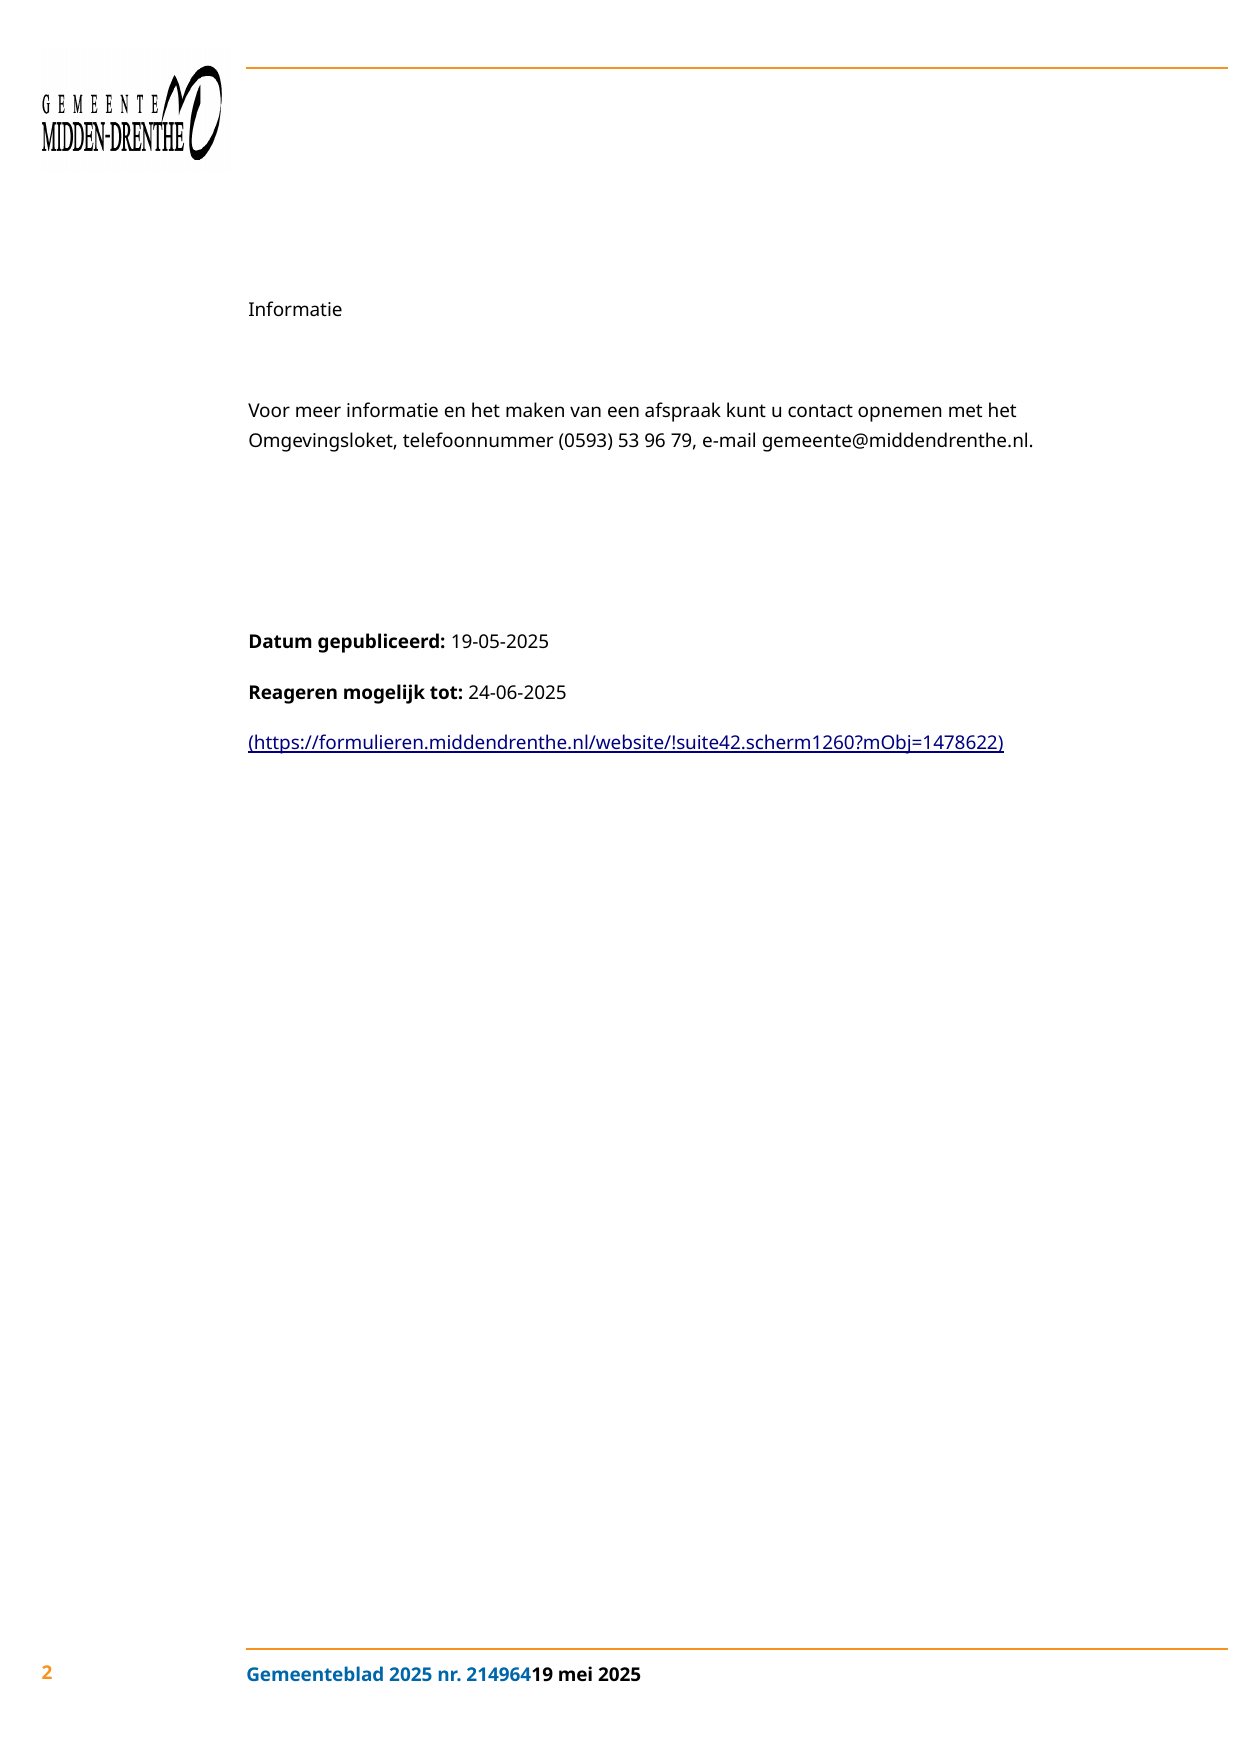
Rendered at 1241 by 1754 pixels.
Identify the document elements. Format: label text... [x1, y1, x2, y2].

text Datum gepubliceerd: 19-05-2025 [248, 628, 1152, 654]
text Voor meer informatie en het maken van een afspraak kunt u contact opnemen met het Omgevingsloket, telefoonnummer (0593) 53 96 79, e-mail gemeente@middendrenthe.nl. [248, 397, 1152, 453]
text Reageren mogelijk tot: 24-06-2025 [248, 679, 1152, 705]
text Informatie [248, 296, 1152, 322]
picture [41, 47, 231, 172]
text (https://formulieren.middendrenthe.nl/website/!suite42.scherm1260?mObj=1478622) [248, 729, 1152, 755]
